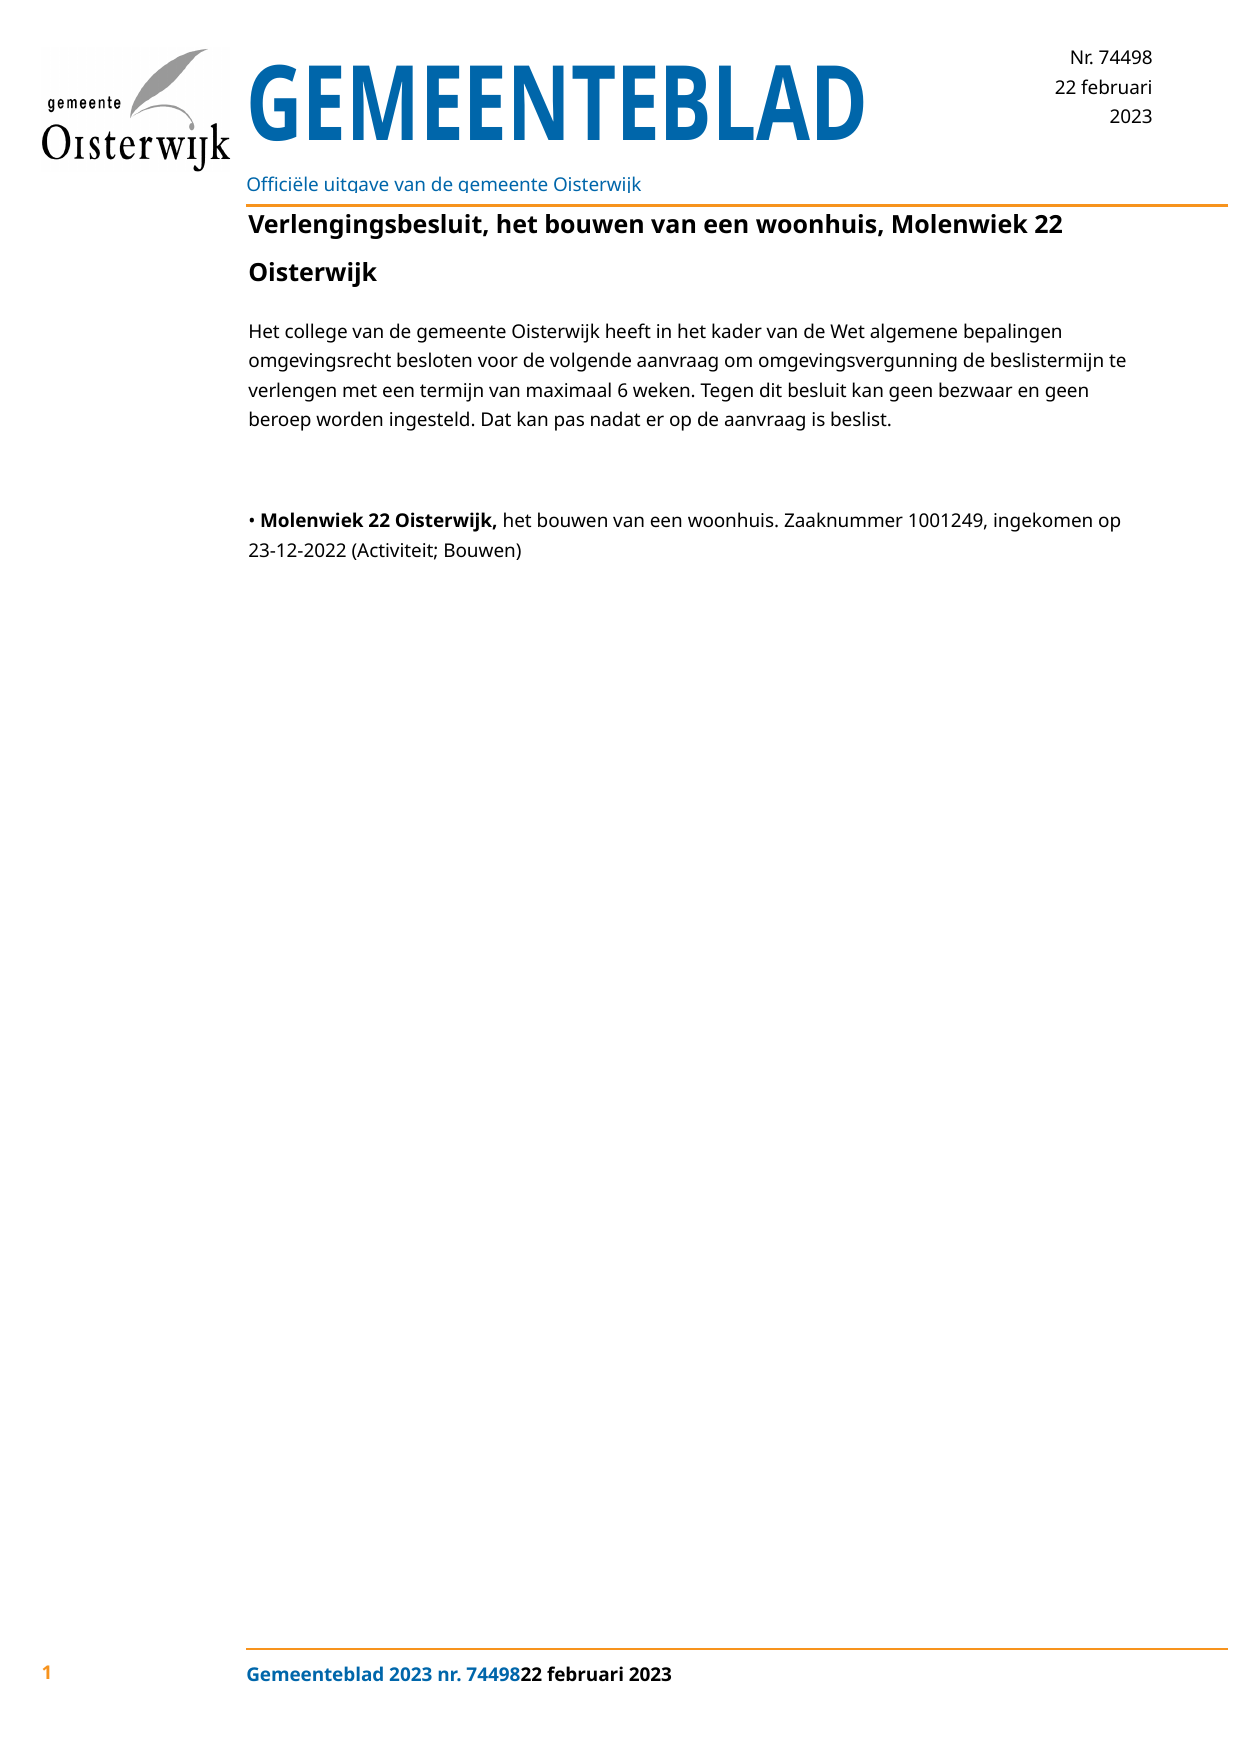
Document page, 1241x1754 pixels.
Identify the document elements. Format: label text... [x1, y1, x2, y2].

picture [41, 47, 231, 172]
text Het college van de gemeente Oisterwijk heeft in het kader van de Wet algemene bepalingen omgevingsrecht besloten voor de volgende aanvraag om omgevingsvergunning de beslistermijn te verlengen met een termijn van maximaal 6 weken. Tegen dit besluit kan geen bezwaar en geen beroep worden ingesteld. Dat kan pas nadat er op de aanvraag is beslist. [248, 318, 1152, 432]
text Verlengingsbesluit, het bouwen van een woonhuis, Molenwiek 22 Oisterwijk [248, 207, 1152, 288]
text • Molenwiek 22 Oisterwijk, het bouwen van een woonhuis. Zaaknummer 1001249, ingekomen op 23-12-2022 (Activiteit; Bouwen) [248, 507, 1152, 563]
